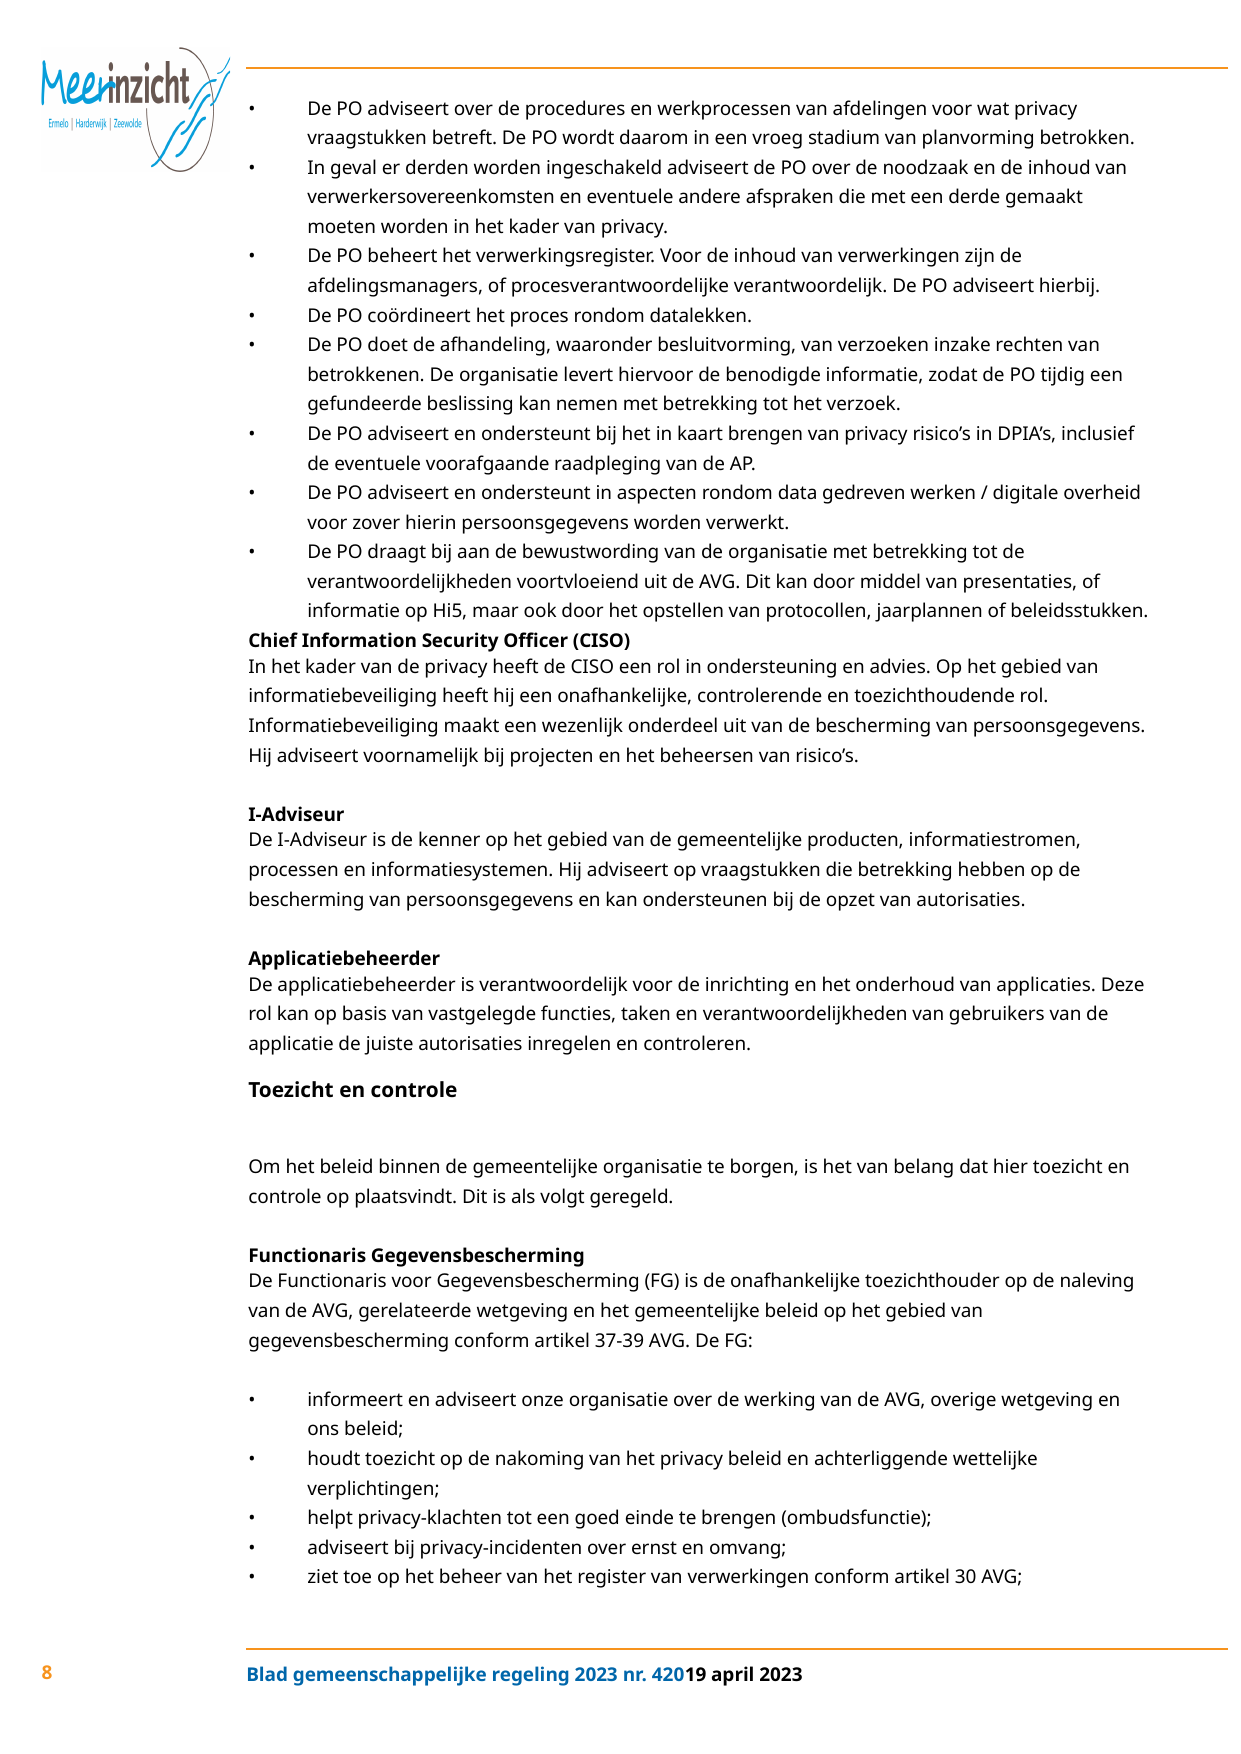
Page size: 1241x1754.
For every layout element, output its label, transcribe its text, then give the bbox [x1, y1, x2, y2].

text I-Adviseur [248, 801, 1152, 827]
list adviseert bij privacy-incidenten over ernst en omvang; [248, 1534, 1152, 1560]
list De PO adviseert en ondersteunt in aspecten rondom data gedreven werken / digitale overheid voor zover hierin persoonsgegevens worden verwerkt. [248, 479, 1152, 535]
text De Functionaris voor Gegevensbescherming (FG) is de onafhankelijke toezichthouder op de naleving van de AVG, gerelateerde wetgeving en het gemeentelijke beleid op het gebied van gegevensbescherming conform artikel 37-39 AVG. De FG: [248, 1268, 1152, 1353]
list De PO coördineert het proces rondom datalekken. [248, 302, 1152, 328]
list In geval er derden worden ingeschakeld adviseert de PO over de noodzaak en de inhoud van verwerkersovereenkomsten en eventuele andere afspraken die met een derde gemaakt moeten worden in het kader van privacy. [248, 154, 1152, 239]
list De PO doet de afhandeling, waaronder besluitvorming, van verzoeken inzake rechten van betrokkenen. De organisatie levert hiervoor de benodigde informatie, zodat de PO tijdig een gefundeerde beslissing kan nemen met betrekking tot het verzoek. [248, 331, 1152, 416]
list helpt privacy-klachten tot een goed einde te brengen (ombudsfunctie); [248, 1504, 1152, 1530]
text De I-Adviseur is de kenner op het gebied van de gemeentelijke producten, informatiestromen, processen en informatiesystemen. Hij adviseert op vraagstukken die betrekking hebben op de bescherming van persoonsgegevens en kan ondersteunen bij de opzet van autorisaties. [248, 827, 1152, 912]
text De applicatiebeheerder is verantwoordelijk voor de inrichting en het onderhoud van applicaties. Deze rol kan op basis van vastgelegde functies, taken en verantwoordelijkheden van gebruikers van de applicatie de juiste autorisaties inregelen en controleren. [248, 971, 1152, 1056]
text Chief Information Security Officer (CISO) [248, 627, 1152, 653]
list De PO beheert het verwerkingsregister. Voor de inhoud van verwerkingen zijn de afdelingsmanagers, of procesverantwoordelijke verantwoordelijk. De PO adviseert hierbij. [248, 243, 1152, 298]
text In het kader van de privacy heeft de CISO een rol in ondersteuning en advies. Op het gebied van informatiebeveiliging heeft hij een onafhankelijke, controlerende en toezichthoudende rol. Informatiebeveiliging maakt een wezenlijk onderdeel uit van de bescherming van persoonsgegevens. Hij adviseert voornamelijk bij projecten en het beheersen van risico’s. [248, 653, 1152, 767]
list De PO draagt bij aan de bewustwording van de organisatie met betrekking tot de verantwoordelijkheden voortvloeiend uit de AVG. Dit kan door middel van presentaties, of informatie op Hi5, maar ook door het opstellen van protocollen, jaarplannen of beleidsstukken. [248, 538, 1152, 623]
list houdt toezicht op de nakoming van het privacy beleid en achterliggende wettelijke verplichtingen; [248, 1445, 1152, 1501]
list informeert en adviseert onze organisatie over de werking van de AVG, overige wetgeving en ons beleid; [248, 1386, 1152, 1441]
list ziet toe op het beheer van het register van verwerkingen conform artikel 30 AVG; [248, 1563, 1152, 1589]
text Om het beleid binnen de gemeentelijke organisatie te borgen, is het van belang dat hier toezicht en controle op plaatsvindt. Dit is als volgt geregeld. [248, 1153, 1152, 1208]
text Toezicht en controle [248, 1076, 1152, 1104]
list De PO adviseert en ondersteunt bij het in kaart brengen van privacy risico’s in DPIA’s, inclusief de eventuele voorafgaande raadpleging van de AP. [248, 420, 1152, 476]
picture [41, 47, 231, 172]
text Functionaris Gegevensbescherming [248, 1242, 1152, 1268]
list De PO adviseert over de procedures en werkprocessen van afdelingen voor wat privacy vraagstukken betreft. De PO wordt daarom in een vroeg stadium van planvorming betrokken. [248, 95, 1152, 150]
text Applicatiebeheerder [248, 945, 1152, 971]
